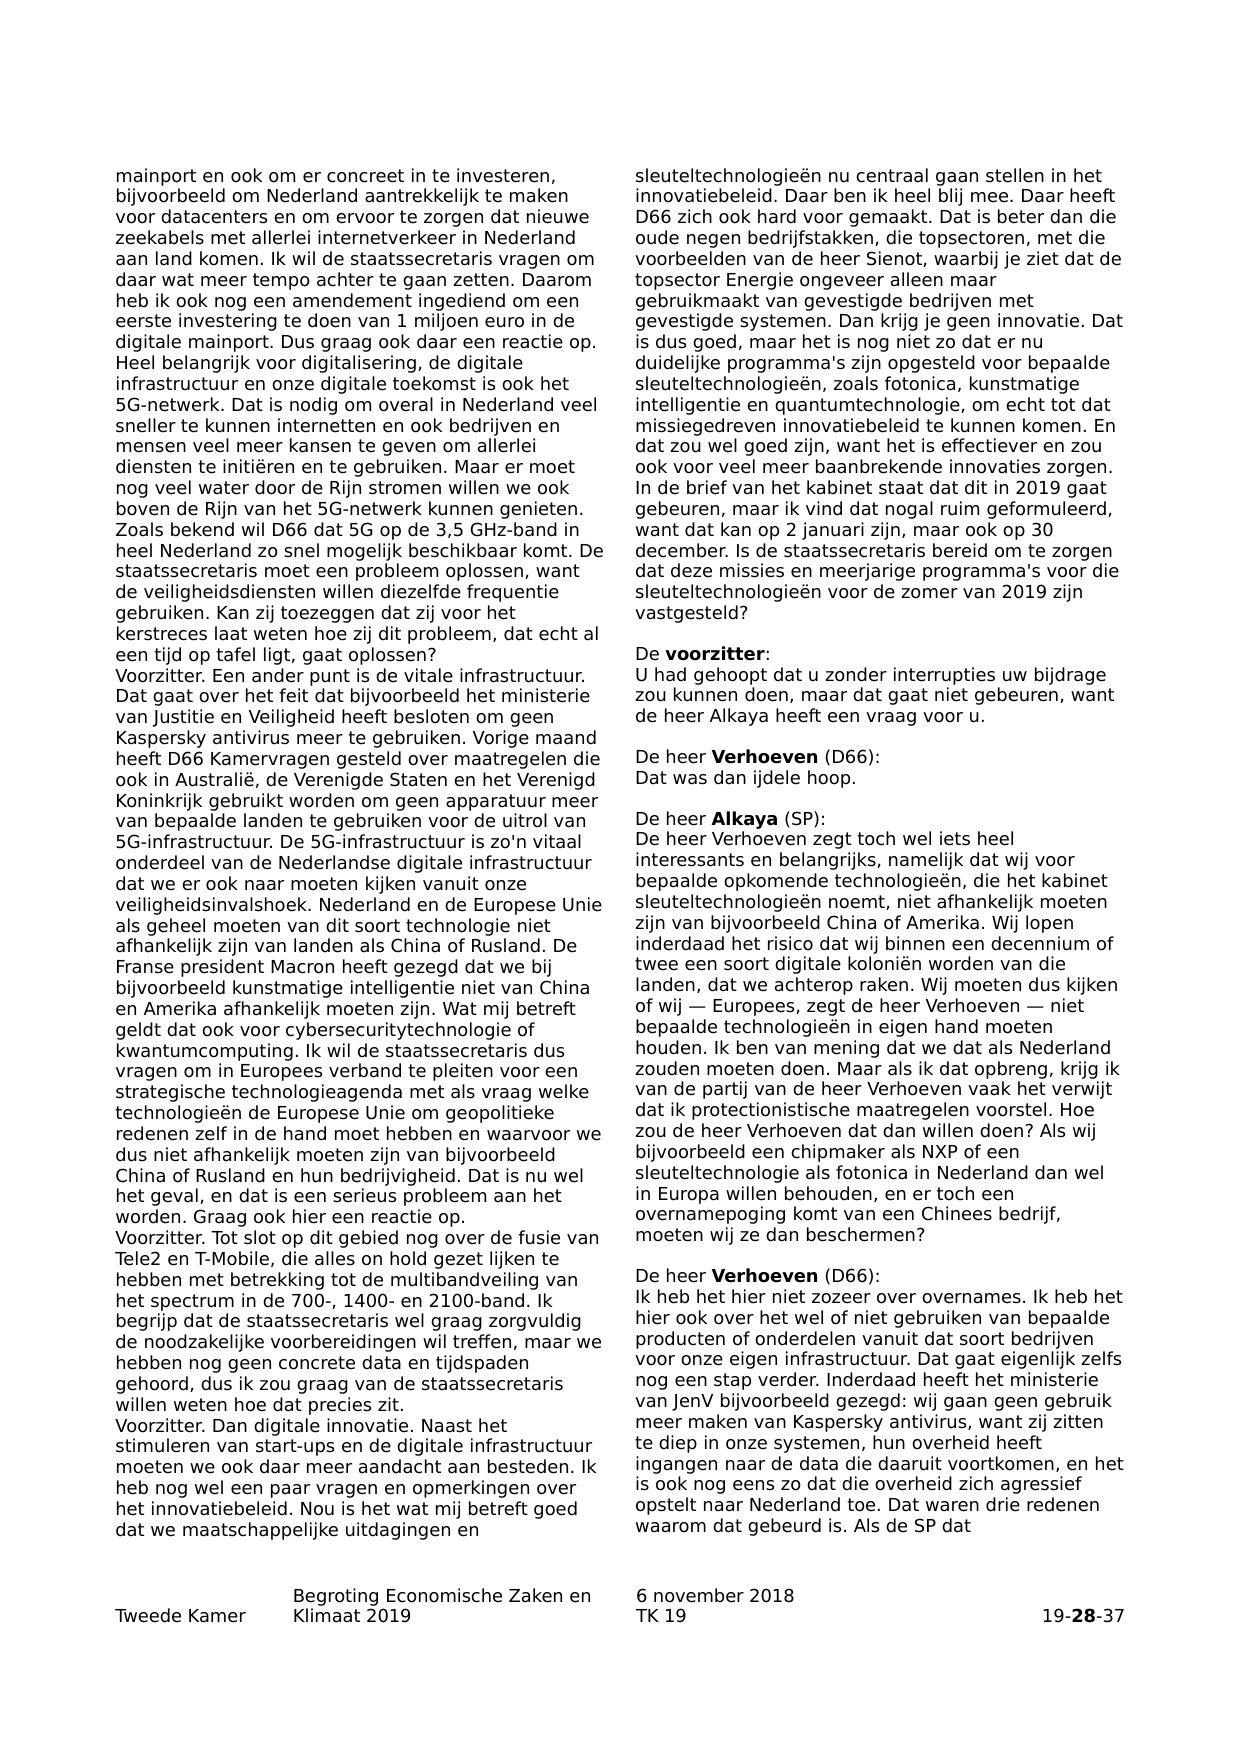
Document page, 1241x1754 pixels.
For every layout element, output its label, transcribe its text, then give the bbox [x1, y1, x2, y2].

text mainport en ook om er concreet in te investeren, bijvoorbeeld om Nederland aantrekkelijk te maken voor datacenters en om ervoor te zorgen dat nieuwe zeekabels met allerlei internetverkeer in Nederland aan land komen. Ik wil de staatssecretaris vragen om daar wat meer tempo achter te gaan zetten. Daarom heb ik ook nog een amendement ingediend om een eerste investering te doen van 1 miljoen euro in de digitale mainport. Dus graag ook daar een reactie op. [115, 165, 605, 353]
text De heer Verhoeven (D66): [635, 1266, 1125, 1287]
text Ik heb het hier niet zozeer over overnames. Ik heb het hier ook over het wel of niet gebruiken van bepaalde producten of onderdelen vanuit dat soort bedrijven voor onze eigen infrastructuur. Dat gaat eigenlijk zelfs nog een stap verder. Inderdaad heeft het ministerie van JenV bijvoorbeeld gezegd: wij gaan geen gebruik meer maken van Kaspersky antivirus, want zij zitten te diep in onze systemen, hun overheid heeft ingangen naar de data die daaruit voortkomen, en het is ook nog eens zo dat die overheid zich agressief opstelt naar Nederland toe. Dat waren drie redenen waarom dat gebeurd is. Als de SP dat [635, 1287, 1125, 1537]
text Voorzitter. Een ander punt is de vitale infrastructuur. Dat gaat over het feit dat bijvoorbeeld het ministerie van Justitie en Veiligheid heeft besloten om geen Kaspersky antivirus meer te gebruiken. Vorige maand heeft D66 Kamervragen gesteld over maatregelen die ook in Australië, de Verenigde Staten en het Verenigd Koninkrijk gebruikt worden om geen apparatuur meer van bepaalde landen te gebruiken voor de uitrol van 5G-infrastructuur. De 5G-infrastructuur is zo'n vitaal onderdeel van de Nederlandse digitale infrastructuur dat we er ook naar moeten kijken vanuit onze veiligheidsinvalshoek. Nederland en de Europese Unie als geheel moeten van dit soort technologie niet afhankelijk zijn van landen als China of Rusland. De Franse president Macron heeft gezegd dat we bij bijvoorbeeld kunstmatige intelligentie niet van China en Amerika afhankelijk moeten zijn. Wat mij betreft geldt dat ook voor cybersecuritytechnologie of kwantumcomputing. Ik wil de staatssecretaris dus vragen om in Europees verband te pleiten voor een strategische technologieagenda met als vraag welke technologieën de Europese Unie om geopolitieke redenen zelf in de hand moet hebben en waarvoor we dus niet afhankelijk moeten zijn van bijvoorbeeld China of Rusland en hun bedrijvigheid. Dat is nu wel het geval, en dat is een serieus probleem aan het worden. Graag ook hier een reactie op. [115, 665, 605, 1228]
text De heer Alkaya (SP): [635, 808, 1125, 829]
text Dat was dan ijdele hoop. [635, 768, 1125, 788]
text Voorzitter. Dan digitale innovatie. Naast het stimuleren van start-ups en de digitale infrastructuur moeten we ook daar meer aandacht aan besteden. Ik heb nog wel een paar vragen en opmerkingen over het innovatiebeleid. Nou is het wat mij betreft goed dat we maatschappelijke uitdagingen en [115, 1415, 605, 1540]
text sleuteltechnologieën nu centraal gaan stellen in het innovatiebeleid. Daar ben ik heel blij mee. Daar heeft D66 zich ook hard voor gemaakt. Dat is beter dan die oude negen bedrijfstakken, die topsectoren, met die voorbeelden van de heer Sienot, waarbij je ziet dat de topsector Energie ongeveer alleen maar gebruikmaakt van gevestigde bedrijven met gevestigde systemen. Dan krijg je geen innovatie. Dat is dus goed, maar het is nog niet zo dat er nu duidelijke programma's zijn opgesteld voor bepaalde sleuteltechnologieën, zoals fotonica, kunstmatige intelligentie en quantumtechnologie, om echt tot dat missiegedreven innovatiebeleid te kunnen komen. En dat zou wel goed zijn, want het is effectiever en zou ook voor veel meer baanbrekende innovaties zorgen. In de brief van het kabinet staat dat dit in 2019 gaat gebeuren, maar ik vind dat nogal ruim geformuleerd, want dat kan op 2 januari zijn, maar ook op 30 december. Is de staatssecretaris bereid om te zorgen dat deze missies en meerjarige programma's voor die sleuteltechnologieën voor de zomer van 2019 zijn vastgesteld? [635, 165, 1125, 624]
text U had gehoopt dat u zonder interrupties uw bijdrage zou kunnen doen, maar dat gaat niet gebeuren, want de heer Alkaya heeft een vraag voor u. [635, 664, 1125, 727]
text De voorzitter: [635, 644, 1125, 664]
text De heer Verhoeven (D66): [635, 747, 1125, 768]
text Voorzitter. Tot slot op dit gebied nog over de fusie van Tele2 en T-Mobile, die alles on hold gezet lijken te hebben met betrekking tot de multibandveiling van het spectrum in de 700-, 1400- en 2100-band. Ik begrijp dat de staatssecretaris wel graag zorgvuldig de noodzakelijke voorbereidingen wil treffen, maar we hebben nog geen concrete data en tijdspaden gehoord, dus ik zou graag van de staatssecretaris willen weten hoe dat precies zit. [115, 1228, 605, 1415]
text Heel belangrijk voor digitalisering, de digitale infrastructuur en onze digitale toekomst is ook het 5G-netwerk. Dat is nodig om overal in Nederland veel sneller te kunnen internetten en ook bedrijven en mensen veel meer kansen te geven om allerlei diensten te initiëren en te gebruiken. Maar er moet nog veel water door de Rijn stromen willen we ook boven de Rijn van het 5G-netwerk kunnen genieten. Zoals bekend wil D66 dat 5G op de 3,5 GHz-band in heel Nederland zo snel mogelijk beschikbaar komt. De staatssecretaris moet een probleem oplossen, want de veiligheidsdiensten willen diezelfde frequentie gebruiken. Kan zij toezeggen dat zij voor het kerstreces laat weten hoe zij dit probleem, dat echt al een tijd op tafel ligt, gaat oplossen? [115, 353, 605, 665]
text De heer Verhoeven zegt toch wel iets heel interessants en belangrijks, namelijk dat wij voor bepaalde opkomende technologieën, die het kabinet sleuteltechnologieën noemt, niet afhankelijk moeten zijn van bijvoorbeeld China of Amerika. Wij lopen inderdaad het risico dat wij binnen een decennium of twee een soort digitale koloniën worden van die landen, dat we achterop raken. Wij moeten dus kijken of wij — Europees, zegt de heer Verhoeven — niet bepaalde technologieën in eigen hand moeten houden. Ik ben van mening dat we dat als Nederland zouden moeten doen. Maar als ik dat opbreng, krijg ik van de partij van de heer Verhoeven vaak het verwijt dat ik protectionistische maatregelen voorstel. Hoe zou de heer Verhoeven dat dan willen doen? Als wij bijvoorbeeld een chipmaker als NXP of een sleuteltechnologie als fotonica in Nederland dan wel in Europa willen behouden, en er toch een overnamepoging komt van een Chinees bedrijf, moeten wij ze dan beschermen? [635, 829, 1125, 1246]
